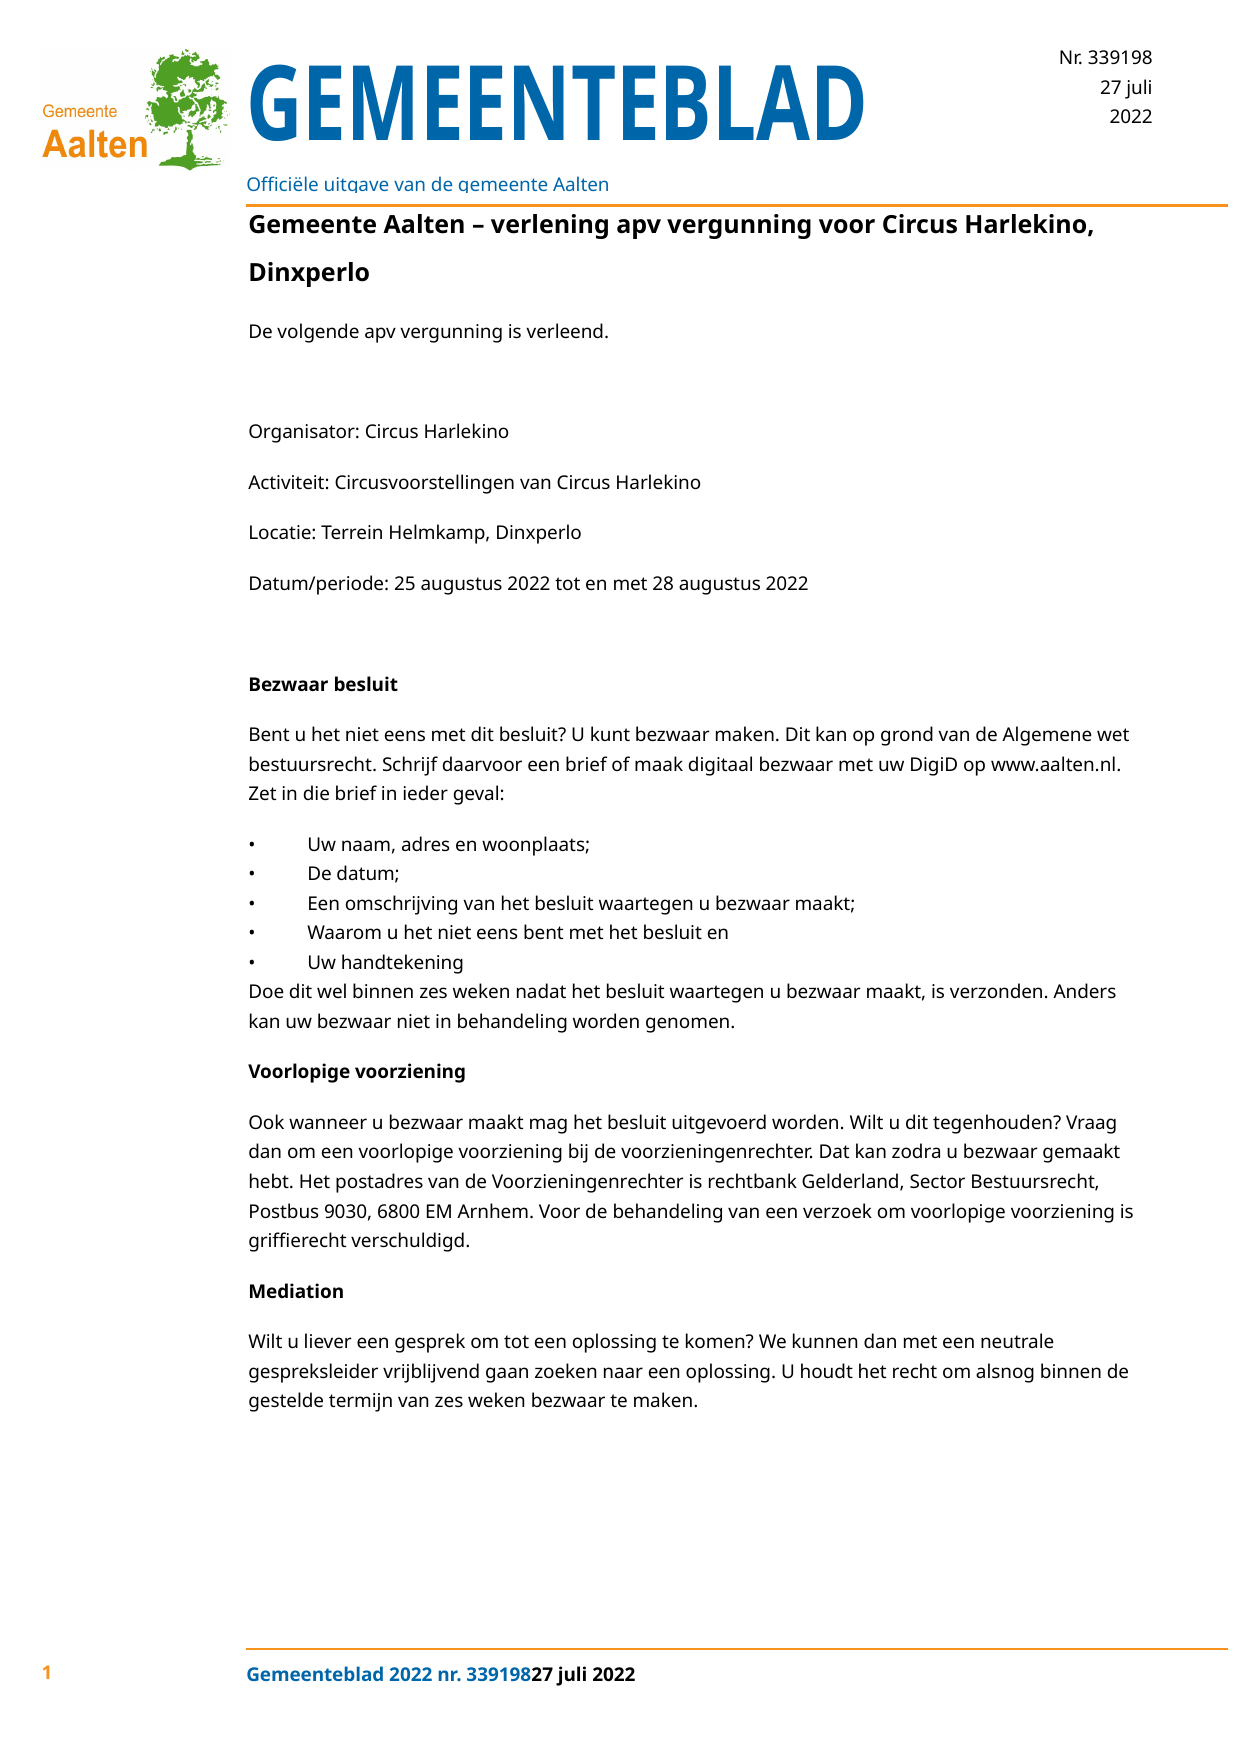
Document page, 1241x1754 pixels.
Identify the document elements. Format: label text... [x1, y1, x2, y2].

list Waarom u het niet eens bent met het besluit en [248, 919, 1152, 945]
list De datum; [248, 860, 1152, 886]
list Uw handtekening [248, 949, 1152, 975]
text Doe dit wel binnen zes weken nadat het besluit waartegen u bezwaar maakt, is verzonden. Anders kan uw bezwaar niet in behandeling worden genomen. [248, 979, 1152, 1034]
text Ook wanneer u bezwaar maakt mag het besluit uitgevoerd worden. Wilt u dit tegenhouden? Vraag dan om een voorlopige voorziening bij de voorzieningenrechter. Dat kan zodra u bezwaar gemaakt hebt. Het postadres van de Voorzieningenrechter is rechtbank Gelderland, Sector Bestuursrecht, Postbus 9030, 6800 EM Arnhem. Voor de behandeling van een verzoek om voorlopige voorziening is griffierecht verschuldigd. [248, 1109, 1152, 1253]
text Gemeente Aalten – verlening apv vergunning voor Circus Harlekino, Dinxperlo [248, 207, 1152, 288]
text Datum/periode: 25 augustus 2022 tot en met 28 augustus 2022 [248, 570, 1152, 596]
text Voorlopige voorziening [248, 1059, 1152, 1084]
text Wilt u liever een gesprek om tot een oplossing te komen? We kunnen dan met een neutrale gespreksleider vrijblijvend gaan zoeken naar een oplossing. U houdt het recht om alsnog binnen de gestelde termijn van zes weken bezwaar te maken. [248, 1328, 1152, 1413]
text De volgende apv vergunning is verleend. [248, 318, 1152, 344]
text Activiteit: Circusvoorstellingen van Circus Harlekino [248, 469, 1152, 495]
text Bezwaar besluit [248, 671, 1152, 697]
text Mediation [248, 1278, 1152, 1304]
text Locatie: Terrein Helmkamp, Dinxperlo [248, 519, 1152, 545]
text Organisator: Circus Harlekino [248, 419, 1152, 444]
text Bent u het niet eens met dit besluit? U kunt bezwaar maken. Dit kan op grond van de Algemene wet bestuursrecht. Schrijf daarvoor een brief of maak digitaal bezwaar met uw DigiD op www.aalten.nl. Zet in die brief in ieder geval: [248, 721, 1152, 806]
picture [41, 47, 231, 172]
list Uw naam, adres en woonplaats; [248, 831, 1152, 857]
list Een omschrijving van het besluit waartegen u bezwaar maakt; [248, 890, 1152, 916]
